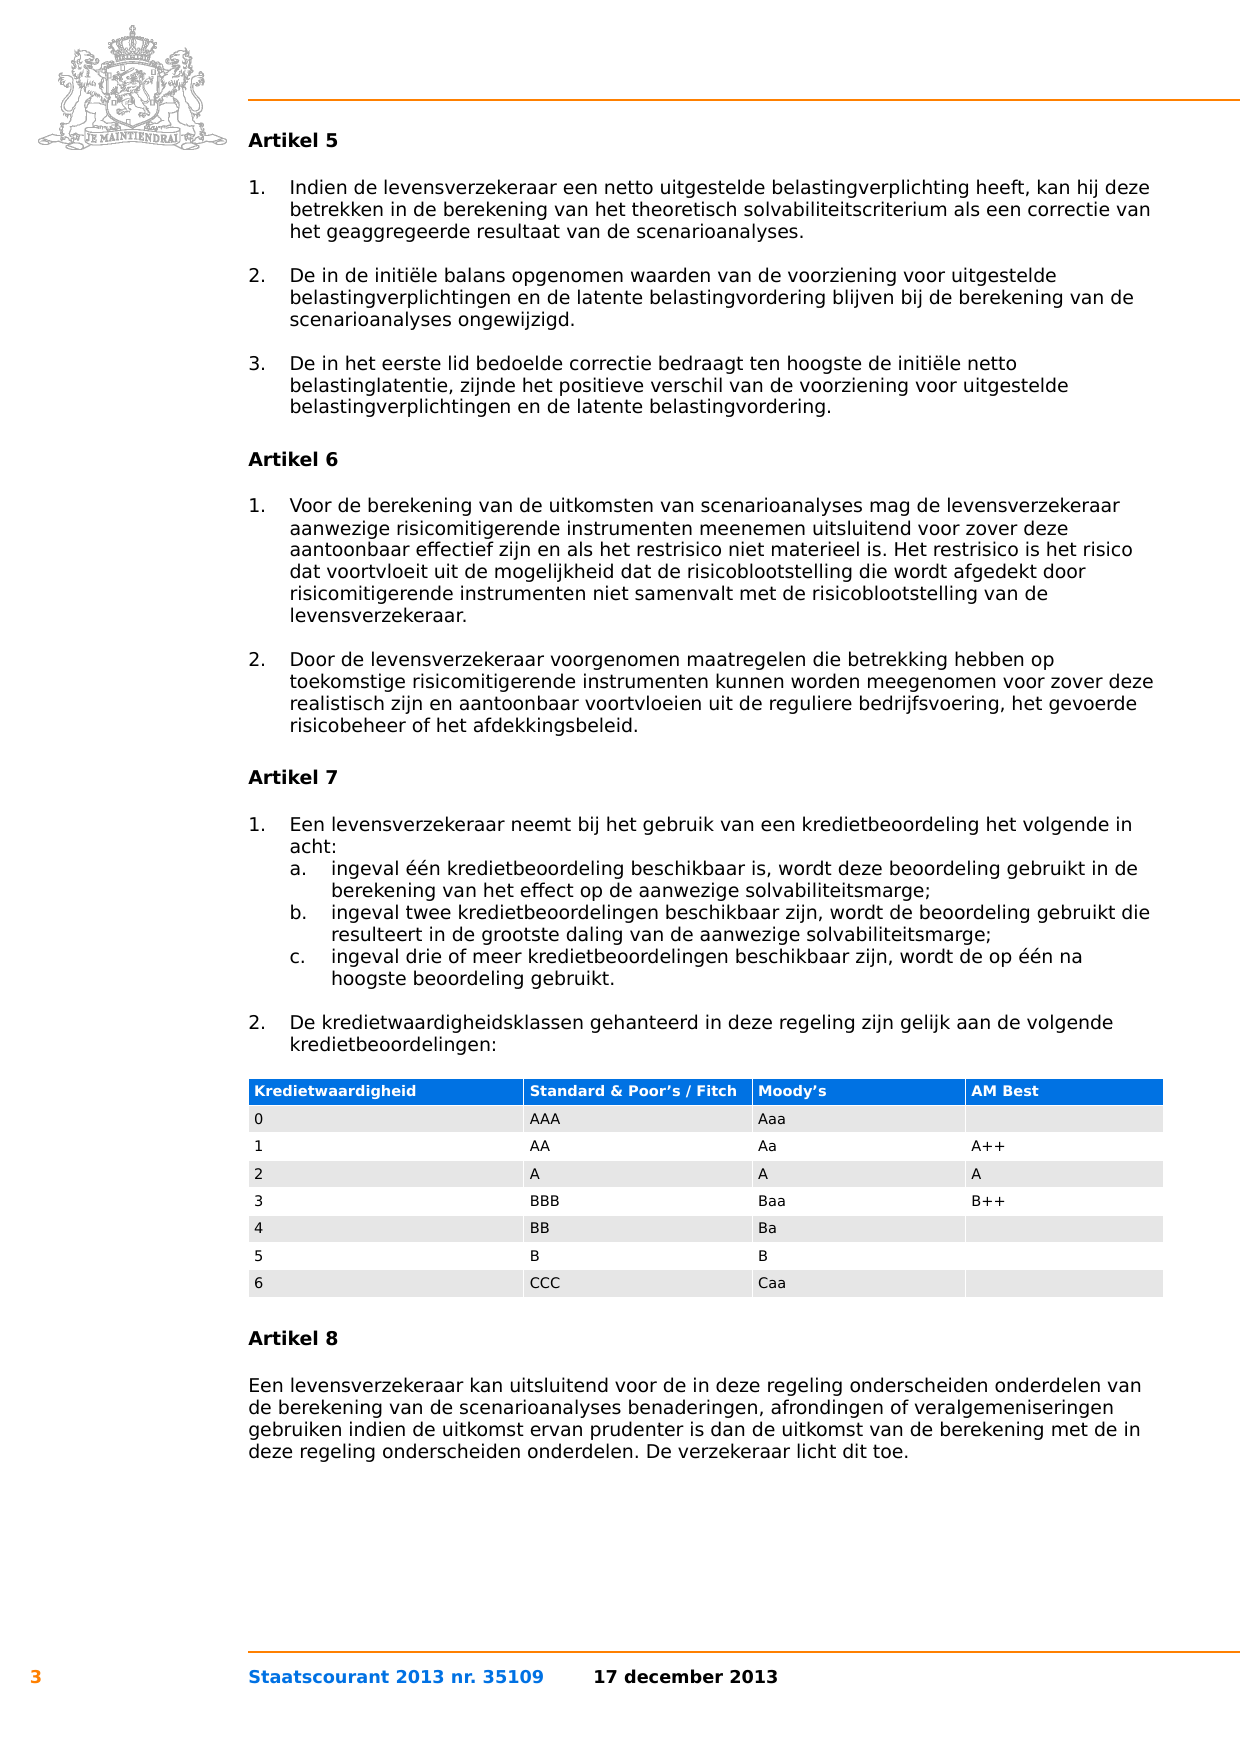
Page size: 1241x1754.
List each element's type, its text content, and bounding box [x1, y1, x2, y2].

table_cell A [524, 1161, 752, 1187]
text 3. De in het eerste lid bedoelde correctie bedraagt ten hoogste de initiële netto belastinglatentie, zijnde het positieve verschil van de voorziening voor uitgestelde belastingverplichtingen en de latente belastingvordering. [248, 352, 1163, 418]
subtitle Artikel 7 [248, 767, 1163, 789]
table_cell BB [524, 1216, 752, 1242]
table_cell Caa [753, 1270, 965, 1297]
table_cell B [753, 1243, 965, 1269]
table_cell A++ [966, 1134, 1163, 1160]
text c. ingeval drie of meer kredietbeoordelingen beschikbaar zijn, wordt de op één na hoogste beoordeling gebruikt. [289, 946, 1163, 990]
text 1. Voor de berekening van de uitkomsten van scenarioanalyses mag de levensverzekeraar aanwezige risicomitigerende instrumenten meenemen uitsluitend voor zover deze aantoonbaar effectief zijn en als het restrisico niet materieel is. Het restrisico is het risico dat voortvloeit uit de mogelijkheid dat de risicoblootstelling die wordt afgedekt door risicomitigerende instrumenten niet samenvalt met de risicoblootstelling van de levensverzekeraar. [248, 495, 1163, 627]
table_header Standard & Poor’s / Fitch [524, 1079, 752, 1105]
text 2. Door de levensverzekeraar voorgenomen maatregelen die betrekking hebben op toekomstige risicomitigerende instrumenten kunnen worden meegenomen voor zover deze realistisch zijn en aantoonbaar voortvloeien uit de reguliere bedrijfsvoering, het gevoerde risicobeheer of het afdekkingsbeleid. [248, 649, 1163, 737]
text 2. De kredietwaardigheidsklassen gehanteerd in deze regeling zijn gelijk aan de volgende kredietbeoordelingen: [248, 1012, 1163, 1056]
table_cell Aaa [753, 1106, 965, 1132]
subtitle Artikel 5 [248, 130, 1163, 152]
table_cell AA [524, 1134, 752, 1160]
table_cell CCC [524, 1270, 752, 1297]
table_cell 4 [249, 1216, 523, 1242]
table_cell AAA [524, 1106, 752, 1132]
table_cell 2 [249, 1161, 523, 1187]
text b. ingeval twee kredietbeoordelingen beschikbaar zijn, wordt de beoordeling gebruikt die resulteert in de grootste daling van de aanwezige solvabiliteitsmarge; [289, 902, 1163, 946]
table_cell B [524, 1243, 752, 1269]
picture [38, 25, 227, 150]
table_cell 3 [249, 1188, 523, 1214]
table_header Moody’s [753, 1079, 965, 1105]
table_cell [966, 1216, 1163, 1242]
table_cell A [753, 1161, 965, 1187]
table_cell Aa [753, 1134, 965, 1160]
text a. ingeval één kredietbeoordeling beschikbaar is, wordt deze beoordeling gebruikt in de berekening van het effect op de aanwezige solvabiliteitsmarge; [289, 858, 1163, 902]
table_cell Baa [753, 1188, 965, 1214]
table_cell 5 [249, 1243, 523, 1269]
table_cell [966, 1270, 1163, 1297]
subtitle Artikel 6 [248, 448, 1163, 470]
table_cell 6 [249, 1270, 523, 1297]
table_header AM Best [966, 1079, 1163, 1105]
table_cell BBB [524, 1188, 752, 1214]
table_cell A [966, 1161, 1163, 1187]
table_cell 1 [249, 1134, 523, 1160]
table_cell B++ [966, 1188, 1163, 1214]
table_cell [966, 1106, 1163, 1132]
text 2. De in de initiële balans opgenomen waarden van de voorziening voor uitgestelde belastingverplichtingen en de latente belastingvordering blijven bij de berekening van de scenarioanalyses ongewijzigd. [248, 265, 1163, 331]
text 1. Een levensverzekeraar neemt bij het gebruik van een kredietbeoordeling het volgende in acht: [248, 814, 1163, 858]
table_cell [966, 1243, 1163, 1269]
table_cell 0 [249, 1106, 523, 1132]
text 1. Indien de levensverzekeraar een netto uitgestelde belastingverplichting heeft, kan hij deze betrekken in de berekening van het theoretisch solvabiliteitscriterium als een correctie van het geaggregeerde resultaat van de scenarioanalyses. [248, 177, 1163, 243]
text Een levensverzekeraar kan uitsluitend voor de in deze regeling onderscheiden onderdelen van de berekening van de scenarioanalyses benaderingen, afrondingen of veralgemeniseringen gebruiken indien de uitkomst ervan prudenter is dan de uitkomst van de berekening met de in deze regeling onderscheiden onderdelen. De verzekeraar licht dit toe. [248, 1375, 1163, 1463]
table_header Kredietwaardigheid [249, 1079, 523, 1105]
table_cell Ba [753, 1216, 965, 1242]
subtitle Artikel 8 [248, 1328, 1163, 1350]
